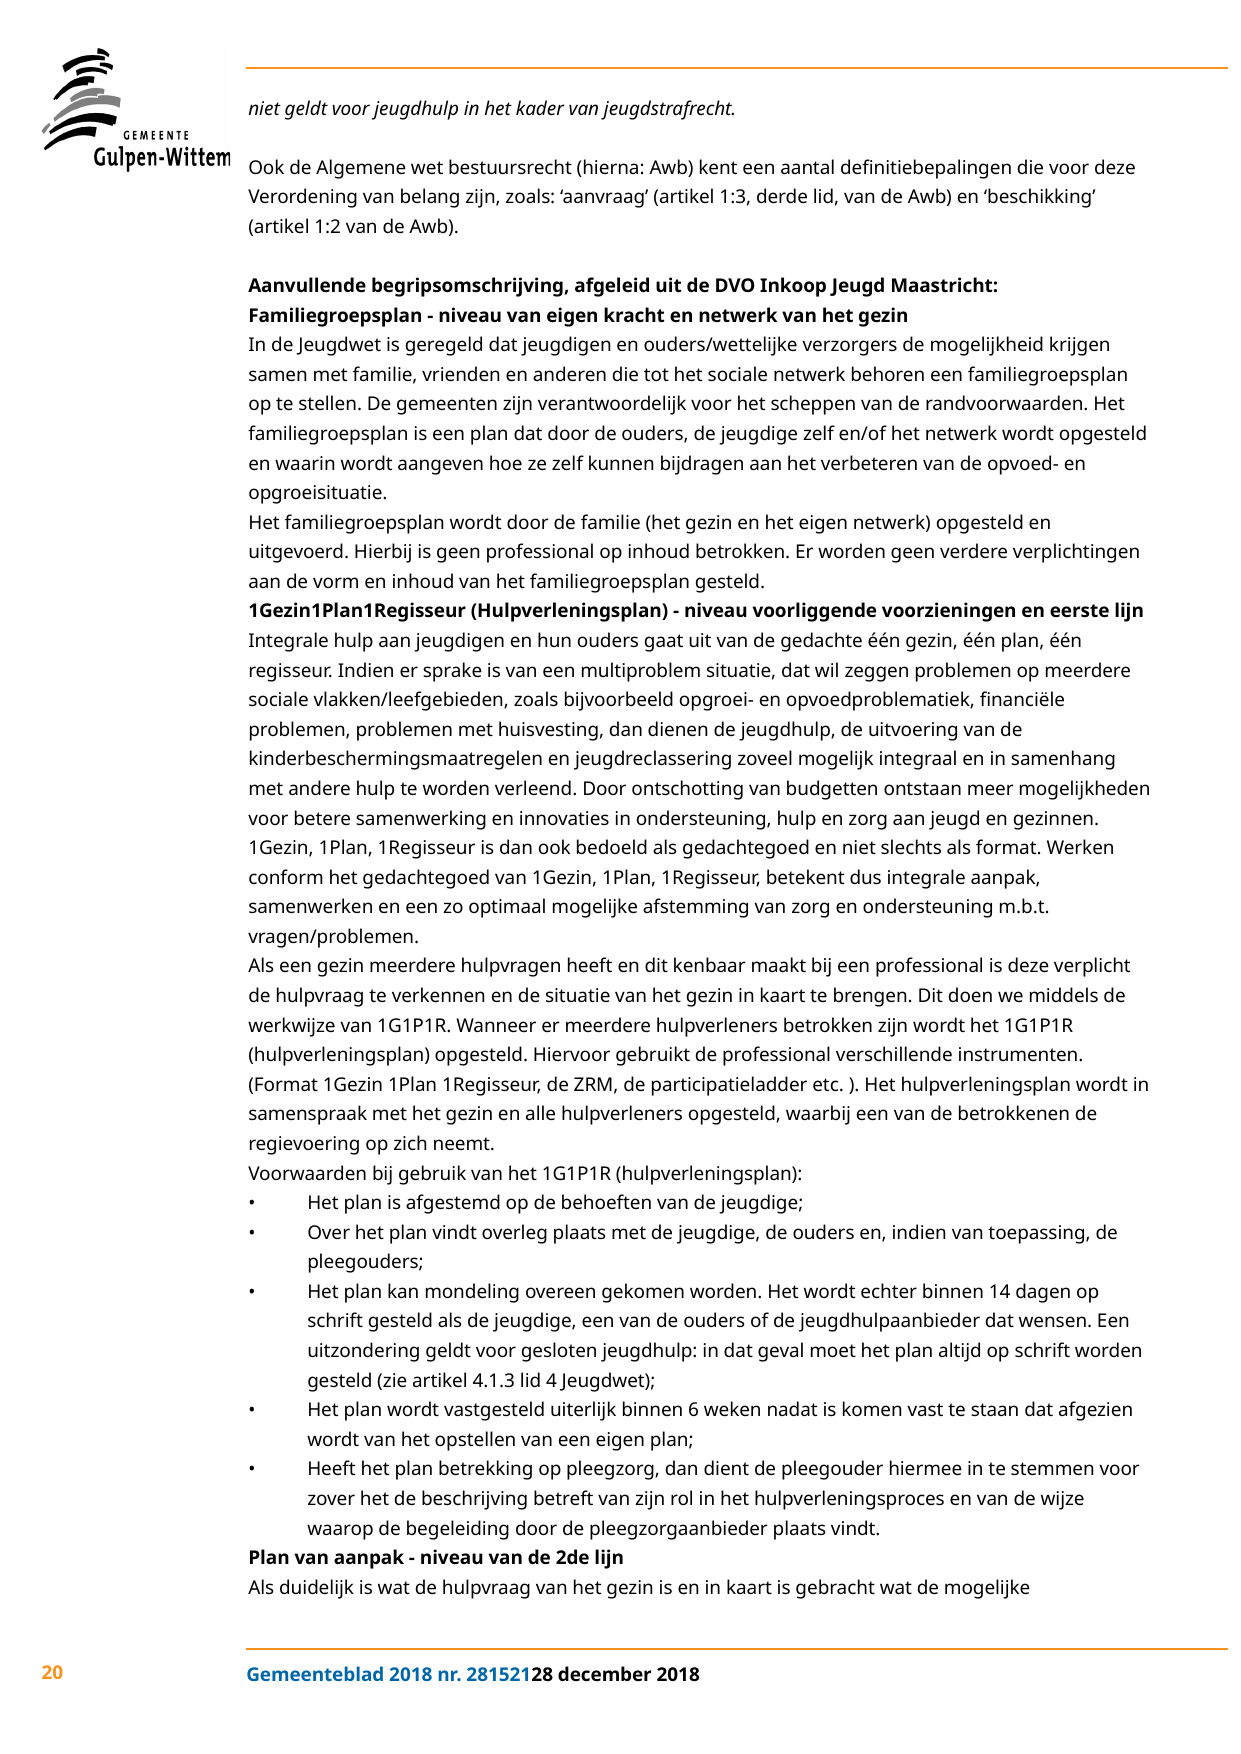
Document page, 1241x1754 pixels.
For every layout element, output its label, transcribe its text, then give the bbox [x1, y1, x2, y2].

text Als duidelijk is wat de hulpvraag van het gezin is en in kaart is gebracht wat de mogelijke [248, 1574, 1152, 1600]
text Plan van aanpak - niveau van de 2de lijn [248, 1544, 1152, 1570]
text niet geldt voor jeugdhulp in het kader van jeugdstrafrecht. [248, 95, 1152, 121]
text Als een gezin meerdere hulpvragen heeft en dit kenbaar maakt bij een professional is deze verplicht de hulpvraag te verkennen en de situatie van het gezin in kaart te brengen. Dit doen we middels de werkwijze van 1G1P1R. Wanneer er meerdere hulpverleners betrokken zijn wordt het 1G1P1R (hulpverleningsplan) opgesteld. Hiervoor gebruikt de professional verschillende instrumenten. (Format 1Gezin 1Plan 1Regisseur, de ZRM, de participatieladder etc. ). Het hulpverleningsplan wordt in samenspraak met het gezin en alle hulpverleners opgesteld, waarbij een van de betrokkenen de regievoering op zich neemt. [248, 953, 1152, 1156]
list Over het plan vindt overleg plaats met de jeugdige, de ouders en, indien van toepassing, de pleegouders; [248, 1219, 1152, 1274]
text 1Gezin1Plan1Regisseur (Hulpverleningsplan) - niveau voorliggende voorzieningen en eerste lijn [248, 598, 1152, 623]
text Voorwaarden bij gebruik van het 1G1P1R (hulpverleningsplan): [248, 1160, 1152, 1186]
text In de Jeugdwet is geregeld dat jeugdigen en ouders/wettelijke verzorgers de mogelijkheid krijgen samen met familie, vrienden en anderen die tot het sociale netwerk behoren een familiegroepsplan op te stellen. De gemeenten zijn verantwoordelijk voor het scheppen van de randvoorwaarden. Het familiegroepsplan is een plan dat door de ouders, de jeugdige zelf en/of het netwerk wordt opgesteld en waarin wordt aangeven hoe ze zelf kunnen bijdragen aan het verbeteren van de opvoed- en opgroeisituatie. [248, 331, 1152, 505]
text Ook de Algemene wet bestuursrecht (hierna: Awb) kent een aantal definitiebepalingen die voor deze Verordening van belang zijn, zoals: ‘aanvraag’ (artikel 1:3, derde lid, van de Awb) en ‘beschikking’ (artikel 1:2 van de Awb). [248, 154, 1152, 239]
text Het familiegroepsplan wordt door de familie (het gezin en het eigen netwerk) opgesteld en uitgevoerd. Hierbij is geen professional op inhoud betrokken. Er worden geen verdere verplichtingen aan de vorm en inhoud van het familiegroepsplan gesteld. [248, 509, 1152, 594]
text Aanvullende begripsomschrijving, afgeleid uit de DVO Inkoop Jeugd Maastricht: [248, 272, 1152, 298]
text Integrale hulp aan jeugdigen en hun ouders gaat uit van de gedachte één gezin, één plan, één regisseur. Indien er sprake is van een multiproblem situatie, dat wil zeggen problemen op meerdere sociale vlakken/leefgebieden, zoals bijvoorbeeld opgroei- en opvoedproblematiek, financiële problemen, problemen met huisvesting, dan dienen de jeugdhulp, de uitvoering van de kinderbeschermingsmaatregelen en jeugdreclassering zoveel mogelijk integraal en in samenhang met andere hulp te worden verleend. Door ontschotting van budgetten ontstaan meer mogelijkheden voor betere samenwerking en innovaties in ondersteuning, hulp en zorg aan jeugd en gezinnen. 1Gezin, 1Plan, 1Regisseur is dan ook bedoeld als gedachtegoed en niet slechts als format. Werken conform het gedachtegoed van 1Gezin, 1Plan, 1Regisseur, betekent dus integrale aanpak, samenwerken en een zo optimaal mogelijke afstemming van zorg en ondersteuning m.b.t. vragen/problemen. [248, 627, 1152, 949]
list Het plan wordt vastgesteld uiterlijk binnen 6 weken nadat is komen vast te staan dat afgezien wordt van het opstellen van een eigen plan; [248, 1396, 1152, 1452]
picture [41, 47, 231, 172]
text Familiegroepsplan - niveau van eigen kracht en netwerk van het gezin [248, 302, 1152, 328]
list Het plan kan mondeling overeen gekomen worden. Het wordt echter binnen 14 dagen op schrift gesteld als de jeugdige, een van de ouders of de jeugdhulpaanbieder dat wensen. Een uitzondering geldt voor gesloten jeugdhulp: in dat geval moet het plan altijd op schrift worden gesteld (zie artikel 4.1.3 lid 4 Jeugdwet); [248, 1278, 1152, 1393]
list Het plan is afgestemd op de behoeften van de jeugdige; [248, 1189, 1152, 1215]
list Heeft het plan betrekking op pleegzorg, dan dient de pleegouder hiermee in te stemmen voor zover het de beschrijving betreft van zijn rol in het hulpverleningsproces en van de wijze waarop de begeleiding door de pleegzorgaanbieder plaats vindt. [248, 1456, 1152, 1541]
